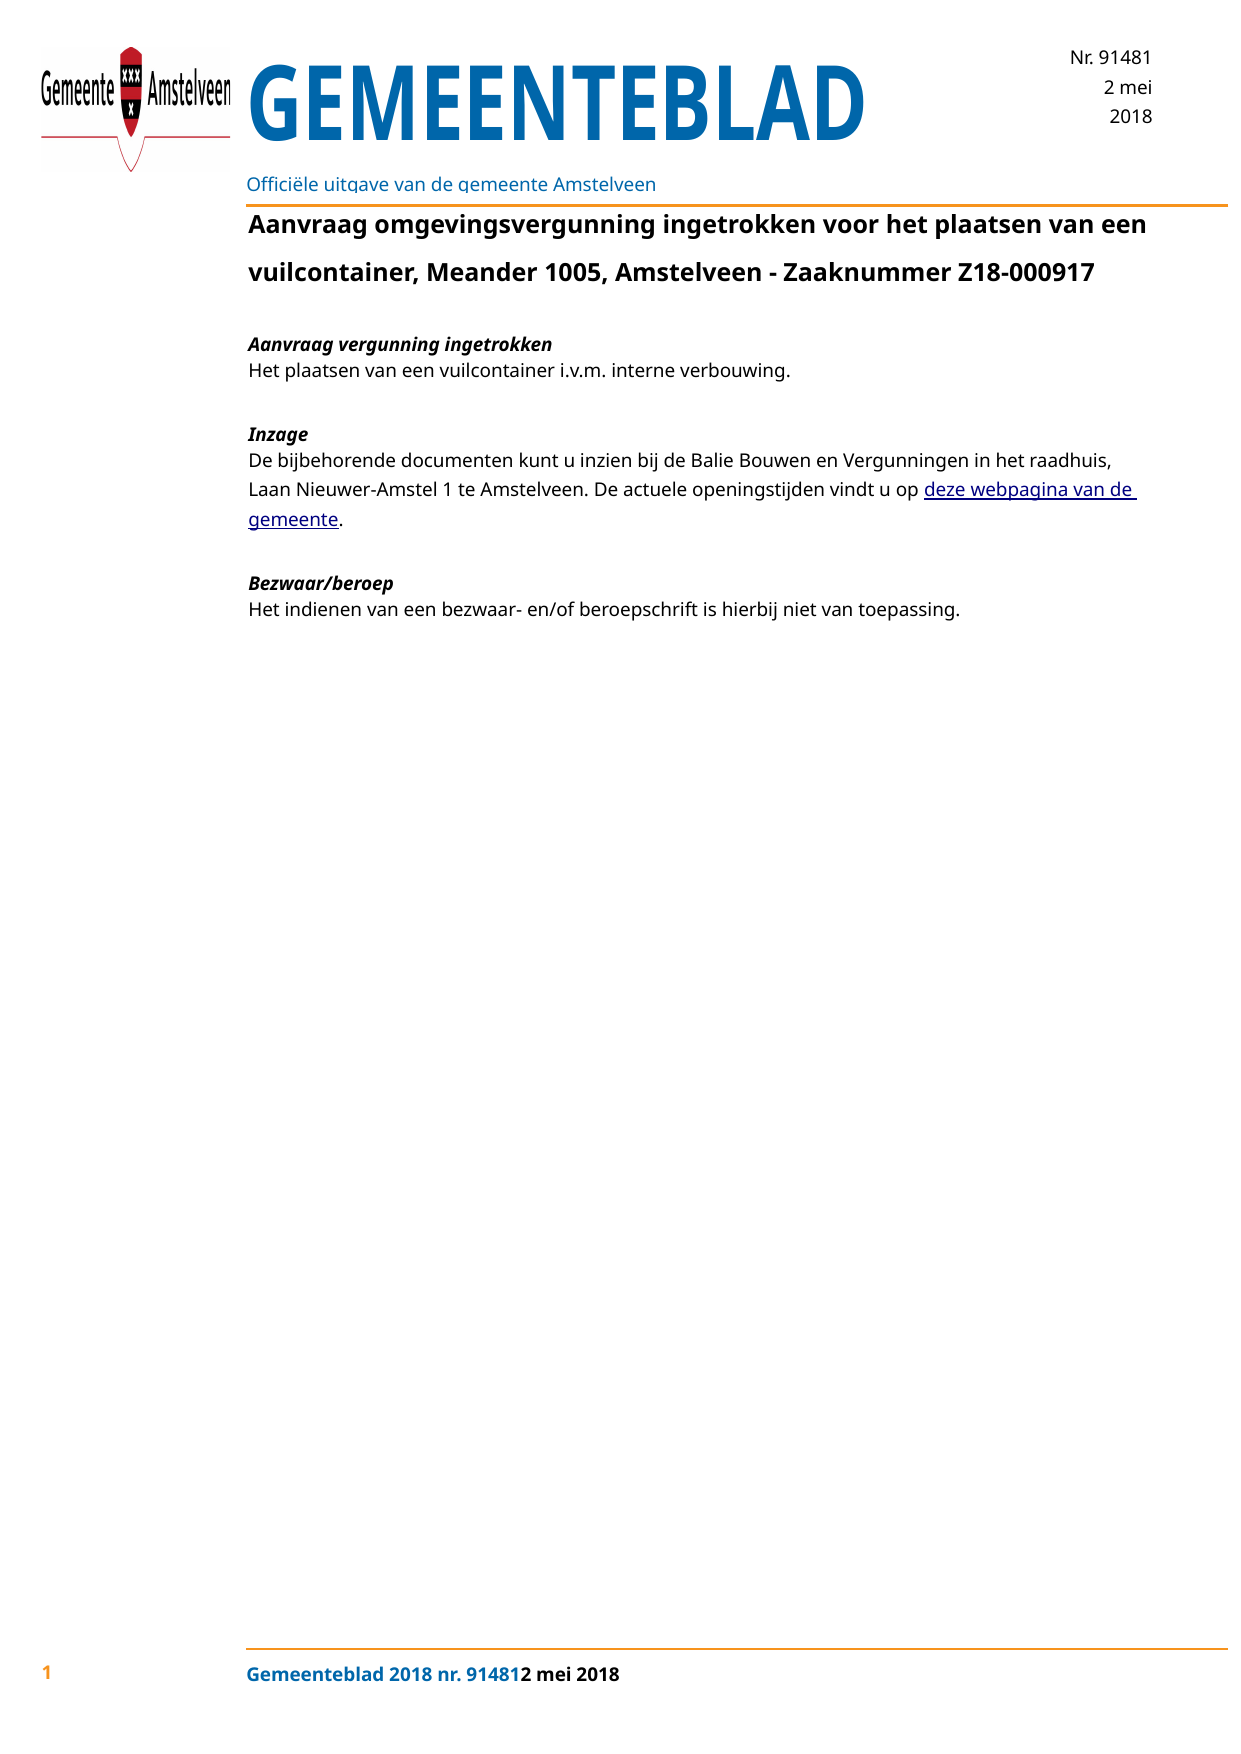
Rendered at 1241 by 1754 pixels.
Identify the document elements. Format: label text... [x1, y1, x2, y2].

text Aanvraag omgevingsvergunning ingetrokken voor het plaatsen van een vuilcontainer, Meander 1005, Amstelveen - Zaaknummer Z18-000917 [248, 207, 1152, 288]
text Aanvraag vergunning ingetrokken [248, 331, 1152, 357]
picture [41, 47, 231, 172]
text Het indienen van een bezwaar- en/of beroepschrift is hierbij niet van toepassing. [248, 596, 1152, 621]
text Inzage [248, 421, 1152, 447]
text Het plaatsen van een vuilcontainer i.v.m. interne verbouwing. [248, 357, 1152, 383]
text De bijbehorende documenten kunt u inzien bij de Balie Bouwen en Vergunningen in het raadhuis, Laan Nieuwer-Amstel 1 te Amstelveen. De actuele openingstijden vindt u op deze webpagina van de gemeente. [248, 447, 1152, 532]
text Bezwaar/beroep [248, 570, 1152, 596]
